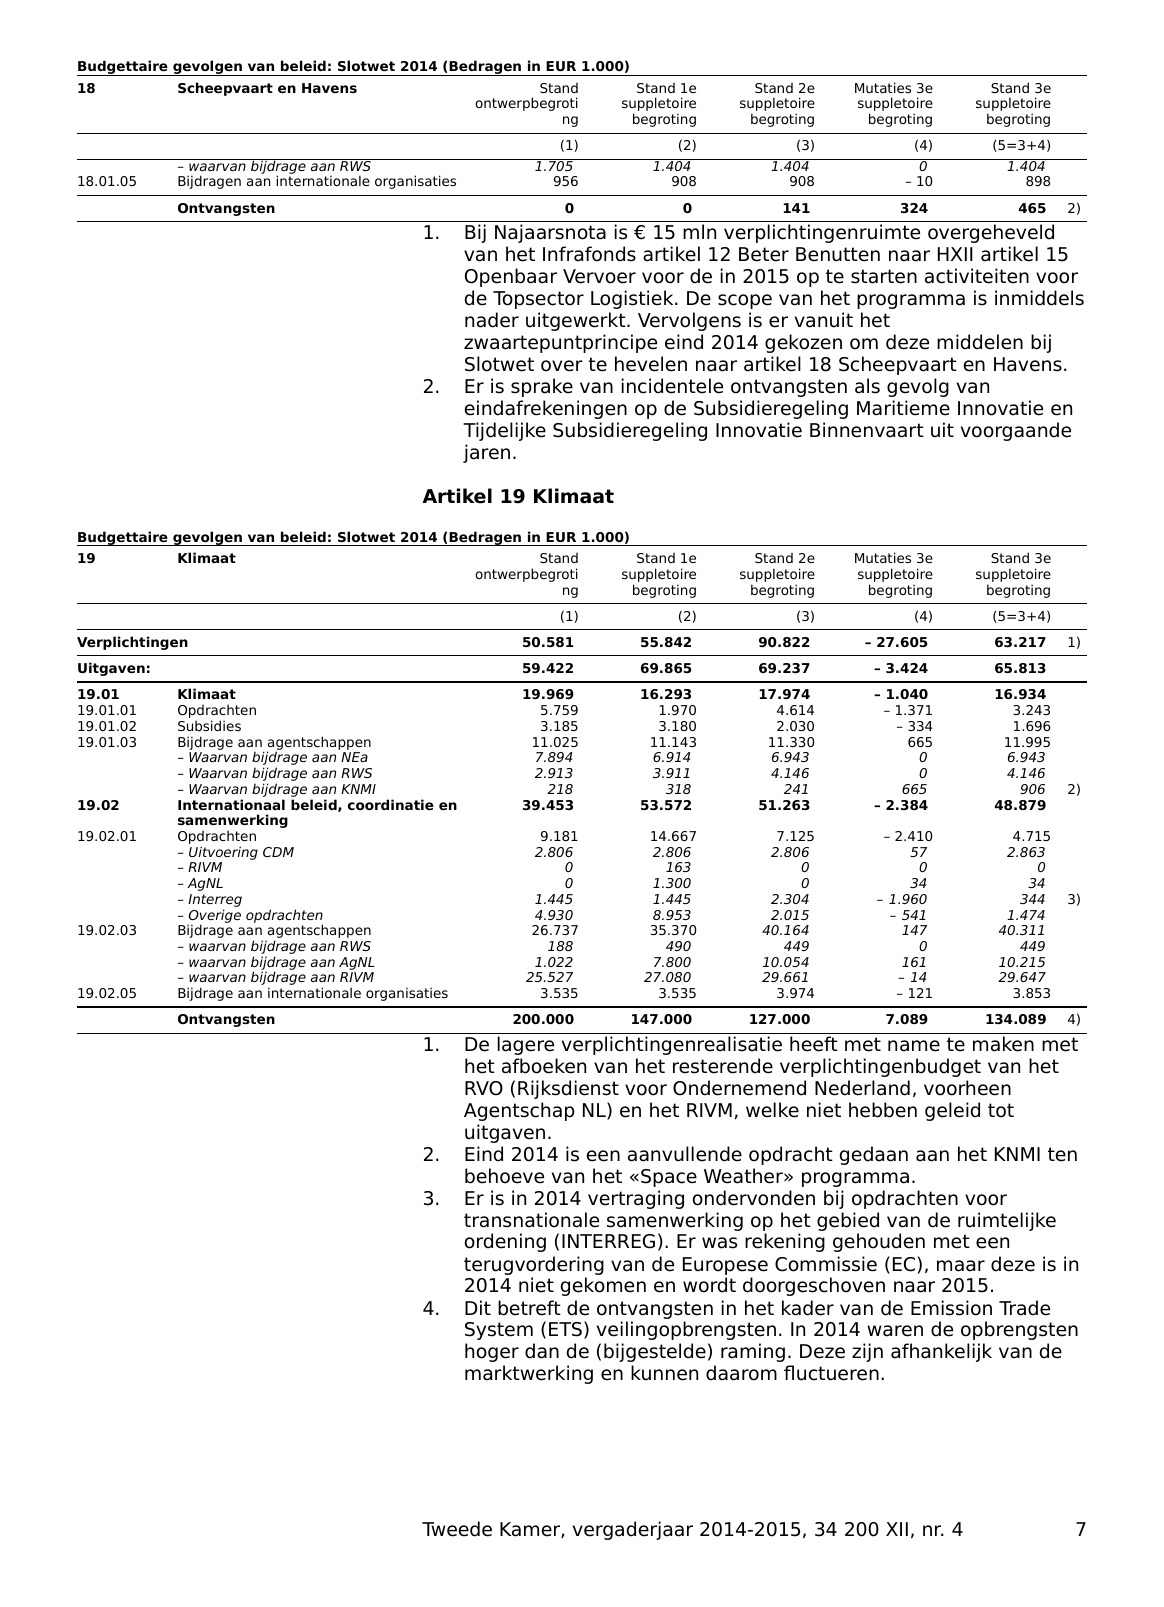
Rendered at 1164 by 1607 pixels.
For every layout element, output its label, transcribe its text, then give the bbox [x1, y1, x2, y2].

table_cell 19.02.03 [77, 923, 171, 939]
table_cell 1.404 [585, 160, 703, 174]
table_cell 218 [466, 782, 584, 797]
table_cell Opdrachten [171, 703, 466, 719]
table_cell Bijdrage aan internationale organisaties [171, 986, 466, 1006]
table_cell 4.930 [466, 908, 584, 923]
table_cell – waarvan bijdrage aan RWS [171, 939, 466, 954]
table_cell [1057, 955, 1087, 970]
table_cell [1057, 546, 1087, 603]
table_cell (1) [466, 134, 584, 158]
table_cell [77, 939, 171, 954]
table_cell 27.080 [585, 970, 703, 986]
table_cell 3.535 [466, 986, 584, 1006]
table_cell 7.800 [585, 955, 703, 970]
table_cell 4.146 [703, 766, 821, 782]
table_cell 6.943 [703, 750, 821, 766]
table_cell Internationaal beleid, coordinatie en samenwerking [171, 797, 466, 829]
table_cell 127.000 [703, 1008, 821, 1033]
table_cell 906 [939, 782, 1057, 797]
table_cell – Overige opdrachten [171, 908, 466, 923]
table_cell [1057, 908, 1087, 923]
table_cell 3.243 [939, 703, 1057, 719]
table_cell [1057, 766, 1087, 782]
table_cell – 27.605 [821, 630, 939, 655]
table_cell 63.217 [939, 630, 1057, 655]
table_cell 490 [585, 939, 703, 954]
table_cell – RIVM [171, 860, 466, 876]
table_cell 2.913 [466, 766, 584, 782]
table_cell – 14 [821, 970, 939, 986]
table_cell – 2.410 [821, 829, 939, 844]
table_cell 2.806 [466, 845, 584, 860]
table_cell 2.863 [939, 845, 1057, 860]
table_cell [77, 876, 171, 892]
table_cell 0 [585, 196, 703, 221]
table_cell – 3.424 [821, 656, 939, 681]
table_cell [1057, 986, 1087, 1006]
table_cell – Interreg [171, 892, 466, 907]
table_cell 3.535 [585, 986, 703, 1006]
table_cell 2) [1057, 782, 1087, 797]
table_cell [1057, 970, 1087, 986]
table_cell 449 [939, 939, 1057, 954]
table_cell (5=3+4) [939, 134, 1057, 158]
table_cell 26.737 [466, 923, 584, 939]
table_cell [1057, 656, 1087, 681]
table_cell 0 [703, 876, 821, 892]
table_cell 17.974 [703, 683, 821, 703]
table_cell 57 [821, 845, 939, 860]
table_cell [77, 750, 171, 766]
table_cell 16.293 [585, 683, 703, 703]
table_cell Uitgaven: [77, 656, 466, 681]
table_cell 665 [821, 782, 939, 797]
table_cell 11.995 [939, 734, 1057, 750]
text 4. Dit betreft de ontvangsten in het kader van de Emission Trade System (ETS) veilingopbrengsten. In 2014 waren de opbrengsten hoger dan de (bijgestelde) raming. Deze zijn afhankelijk van de marktwerking en kunnen daarom fluctueren. [422, 1297, 1087, 1385]
table_cell 465 [939, 196, 1057, 221]
table_cell [1057, 845, 1087, 860]
table_cell [77, 766, 171, 782]
table_cell Opdrachten [171, 829, 466, 844]
table_cell 0 [466, 196, 584, 221]
table_cell [77, 782, 171, 797]
table_cell – 1.960 [821, 892, 939, 907]
table_cell Mutaties 3e suppletoire begroting [821, 546, 939, 603]
table_header Budgettaire gevolgen van beleid: Slotwet 2014 (Bedragen in EUR 1.000) [77, 530, 1087, 545]
table_cell – waarvan bijdrage aan RWS [171, 160, 466, 174]
table_cell 29.661 [703, 970, 821, 986]
table_cell 35.370 [585, 923, 703, 939]
table_cell [1057, 174, 1087, 195]
table_cell Verplichtingen [77, 630, 466, 655]
table_cell 25.527 [466, 970, 584, 986]
table_cell 188 [466, 939, 584, 954]
table_cell 3) [1057, 892, 1087, 907]
table_cell 134.089 [939, 1008, 1057, 1033]
table_cell 5.759 [466, 703, 584, 719]
table_cell 1.474 [939, 908, 1057, 923]
table_cell 161 [821, 955, 939, 970]
table_cell 19.02.05 [77, 986, 171, 1006]
table_cell 1.404 [939, 160, 1057, 174]
table_cell 18.01.05 [77, 174, 171, 195]
table_cell 34 [821, 876, 939, 892]
table_cell [77, 955, 171, 970]
table_cell 3.974 [703, 986, 821, 1006]
table_cell 1.404 [703, 160, 821, 174]
table_cell – 121 [821, 986, 939, 1006]
subtitle Artikel 19 Klimaat [422, 486, 1087, 508]
table_cell 0 [821, 750, 939, 766]
table_cell 19.02 [77, 797, 171, 829]
table_cell [1057, 939, 1087, 954]
table_cell 40.311 [939, 923, 1057, 939]
table_cell 4.614 [703, 703, 821, 719]
table_cell – Uitvoering CDM [171, 845, 466, 860]
table_cell 0 [821, 160, 939, 174]
table_cell Stand 1e suppletoire begroting [585, 76, 703, 132]
table_cell [77, 908, 171, 923]
table_cell 18 [77, 76, 171, 132]
table_cell 19 [77, 546, 171, 603]
table_cell Stand 3e suppletoire begroting [939, 76, 1057, 132]
table_cell 318 [585, 782, 703, 797]
table_cell [1057, 683, 1087, 703]
table_cell [1057, 876, 1087, 892]
table_cell [1057, 734, 1087, 750]
table_cell 16.934 [939, 683, 1057, 703]
table_cell 665 [821, 734, 939, 750]
table_cell 2.806 [585, 845, 703, 860]
text 3. Er is in 2014 vertraging ondervonden bij opdrachten voor transnationale samenwerking op het gebied van de ruimtelijke ordening (INTERREG). Er was rekening gehouden met een terugvordering van de Europese Commissie (EC), maar deze is in 2014 niet gekomen en wordt doorgeschoven naar 2015. [422, 1187, 1087, 1297]
table_cell [1057, 750, 1087, 766]
table_cell 1.445 [585, 892, 703, 907]
table_cell Ontvangsten [171, 1008, 466, 1033]
table_cell [77, 196, 171, 221]
table_header Budgettaire gevolgen van beleid: Slotwet 2014 (Bedragen in EUR 1.000) [77, 59, 1087, 75]
table_cell [77, 860, 171, 876]
table_cell Stand 3e suppletoire begroting [939, 546, 1057, 603]
table_cell 0 [703, 860, 821, 876]
table_cell 0 [821, 939, 939, 954]
table_cell 3.180 [585, 719, 703, 734]
table_cell 0 [466, 860, 584, 876]
table_cell Stand 1e suppletoire begroting [585, 546, 703, 603]
table_cell 39.453 [466, 797, 584, 829]
table_cell Klimaat [171, 546, 466, 603]
table_cell 9.181 [466, 829, 584, 844]
table_cell 344 [939, 892, 1057, 907]
table_cell – 1.371 [821, 703, 939, 719]
table_cell 1.970 [585, 703, 703, 719]
table_cell [1057, 923, 1087, 939]
table_cell 449 [703, 939, 821, 954]
table_cell 908 [703, 174, 821, 195]
table_cell Stand 2e suppletoire begroting [703, 546, 821, 603]
table_cell 8.953 [585, 908, 703, 923]
table_cell – 1.040 [821, 683, 939, 703]
table_cell Scheepvaart en Havens [171, 76, 466, 132]
table_cell 29.647 [939, 970, 1057, 986]
table_cell [171, 134, 466, 158]
table_cell Stand ontwerpbegroting [466, 76, 584, 132]
table_cell 7.125 [703, 829, 821, 844]
table_cell – Waarvan bijdrage aan NEa [171, 750, 466, 766]
table_cell 898 [939, 174, 1057, 195]
table_cell 40.164 [703, 923, 821, 939]
table_cell Bijdragen aan internationale organisaties [171, 174, 466, 195]
table_cell 48.879 [939, 797, 1057, 829]
table_cell 90.822 [703, 630, 821, 655]
table_cell 11.330 [703, 734, 821, 750]
table_cell – AgNL [171, 876, 466, 892]
table_cell [1057, 703, 1087, 719]
table_cell 1.705 [466, 160, 584, 174]
table_cell 141 [703, 196, 821, 221]
table_cell 4.715 [939, 829, 1057, 844]
table_cell 3.911 [585, 766, 703, 782]
table_cell 19.01.01 [77, 703, 171, 719]
table_cell 10.054 [703, 955, 821, 970]
table_cell 1.696 [939, 719, 1057, 734]
table_cell (1) [466, 604, 584, 629]
table_cell 2) [1057, 196, 1087, 221]
table_cell – 2.384 [821, 797, 939, 829]
table_cell 6.943 [939, 750, 1057, 766]
table_cell 3.853 [939, 986, 1057, 1006]
table_cell – waarvan bijdrage aan RIVM [171, 970, 466, 986]
table_cell 2.015 [703, 908, 821, 923]
table_cell [77, 604, 171, 629]
table_cell [77, 134, 171, 158]
table_cell [77, 892, 171, 907]
table_cell – 541 [821, 908, 939, 923]
table_cell [77, 970, 171, 986]
table_cell [77, 1008, 171, 1033]
table_cell 0 [939, 860, 1057, 876]
table_cell Bijdrage aan agentschappen [171, 734, 466, 750]
table_cell (4) [821, 604, 939, 629]
table_cell 7.089 [821, 1008, 939, 1033]
table_cell 147 [821, 923, 939, 939]
table_cell 4) [1057, 1008, 1087, 1033]
table_cell Klimaat [171, 683, 466, 703]
table_cell 19.01.02 [77, 719, 171, 734]
table_cell 3.185 [466, 719, 584, 734]
table_cell – 334 [821, 719, 939, 734]
table_cell 908 [585, 174, 703, 195]
table_cell [1057, 797, 1087, 829]
table_cell [1057, 160, 1087, 174]
table_cell Ontvangsten [171, 196, 466, 221]
table_cell (3) [703, 134, 821, 158]
table_cell 19.01.03 [77, 734, 171, 750]
table_cell [171, 604, 466, 629]
text 2. Eind 2014 is een aanvullende opdracht gedaan aan het KNMI ten behoeve van het «Space Weather» programma. [422, 1143, 1087, 1187]
table_cell 0 [821, 766, 939, 782]
table_cell Stand ontwerpbegroting [466, 546, 584, 603]
table_cell 324 [821, 196, 939, 221]
table_cell – Waarvan bijdrage aan RWS [171, 766, 466, 782]
table_cell 19.01 [77, 683, 171, 703]
table_cell 14.667 [585, 829, 703, 844]
table_cell 1.022 [466, 955, 584, 970]
table_cell 34 [939, 876, 1057, 892]
table_cell 69.237 [703, 656, 821, 681]
text 1. De lagere verplichtingenrealisatie heeft met name te maken met het afboeken van het resterende verplichtingenbudget van het RVO (Rijksdienst voor Ondernemend Nederland, voorheen Agentschap NL) en het RIVM, welke niet hebben geleid tot uitgaven. [422, 1034, 1087, 1143]
table_cell 11.025 [466, 734, 584, 750]
table_cell [1057, 829, 1087, 844]
table_cell 0 [466, 876, 584, 892]
table_cell 2.806 [703, 845, 821, 860]
table_cell 51.263 [703, 797, 821, 829]
table_cell 7.894 [466, 750, 584, 766]
table_cell 1) [1057, 630, 1087, 655]
table_cell [1057, 134, 1087, 158]
table_cell 200.000 [466, 1008, 584, 1033]
table_cell – Waarvan bijdrage aan KNMI [171, 782, 466, 797]
table_cell Subsidies [171, 719, 466, 734]
table_cell 10.215 [939, 955, 1057, 970]
table_cell [1057, 76, 1087, 132]
table_cell Bijdrage aan agentschappen [171, 923, 466, 939]
table_cell [77, 160, 171, 174]
table_cell (2) [585, 604, 703, 629]
table_cell (4) [821, 134, 939, 158]
table_cell 241 [703, 782, 821, 797]
table_cell 0 [821, 860, 939, 876]
table_cell [77, 845, 171, 860]
table_cell Stand 2e suppletoire begroting [703, 76, 821, 132]
table_cell [1057, 860, 1087, 876]
table_cell 1.300 [585, 876, 703, 892]
table_cell 2.030 [703, 719, 821, 734]
table_cell 65.813 [939, 656, 1057, 681]
table_cell 53.572 [585, 797, 703, 829]
table_cell 6.914 [585, 750, 703, 766]
table_cell 4.146 [939, 766, 1057, 782]
table_cell 69.865 [585, 656, 703, 681]
table_cell 19.969 [466, 683, 584, 703]
table_cell (5=3+4) [939, 604, 1057, 629]
table_cell (3) [703, 604, 821, 629]
table_cell 147.000 [585, 1008, 703, 1033]
table_cell 2.304 [703, 892, 821, 907]
table_cell 1.445 [466, 892, 584, 907]
table_cell 55.842 [585, 630, 703, 655]
text 1. Bij Najaarsnota is € 15 mln verplichtingenruimte overgeheveld van het Infrafonds artikel 12 Beter Benutten naar HXII artikel 15 Openbaar Vervoer voor de in 2015 op te starten activiteiten voor de Topsector Logistiek. De scope van het programma is inmiddels nader uitgewerkt. Vervolgens is er vanuit het zwaartepuntprincipe eind 2014 gekozen om deze middelen bij Slotwet over te hevelen naar artikel 18 Scheepvaart en Havens. [422, 222, 1087, 376]
table_cell – waarvan bijdrage aan AgNL [171, 955, 466, 970]
table_cell [1057, 719, 1087, 734]
table_cell 19.02.01 [77, 829, 171, 844]
table_cell Mutaties 3e suppletoire begroting [821, 76, 939, 132]
table_cell 956 [466, 174, 584, 195]
table_cell 11.143 [585, 734, 703, 750]
table_cell 50.581 [466, 630, 584, 655]
table_cell 59.422 [466, 656, 584, 681]
table_cell [1057, 604, 1087, 629]
text 2. Er is sprake van incidentele ontvangsten als gevolg van eindafrekeningen op de Subsidieregeling Maritieme Innovatie en Tijdelijke Subsidieregeling Innovatie Binnenvaart uit voorgaande jaren. [422, 376, 1087, 464]
table_cell (2) [585, 134, 703, 158]
table_cell – 10 [821, 174, 939, 195]
table_cell 163 [585, 860, 703, 876]
